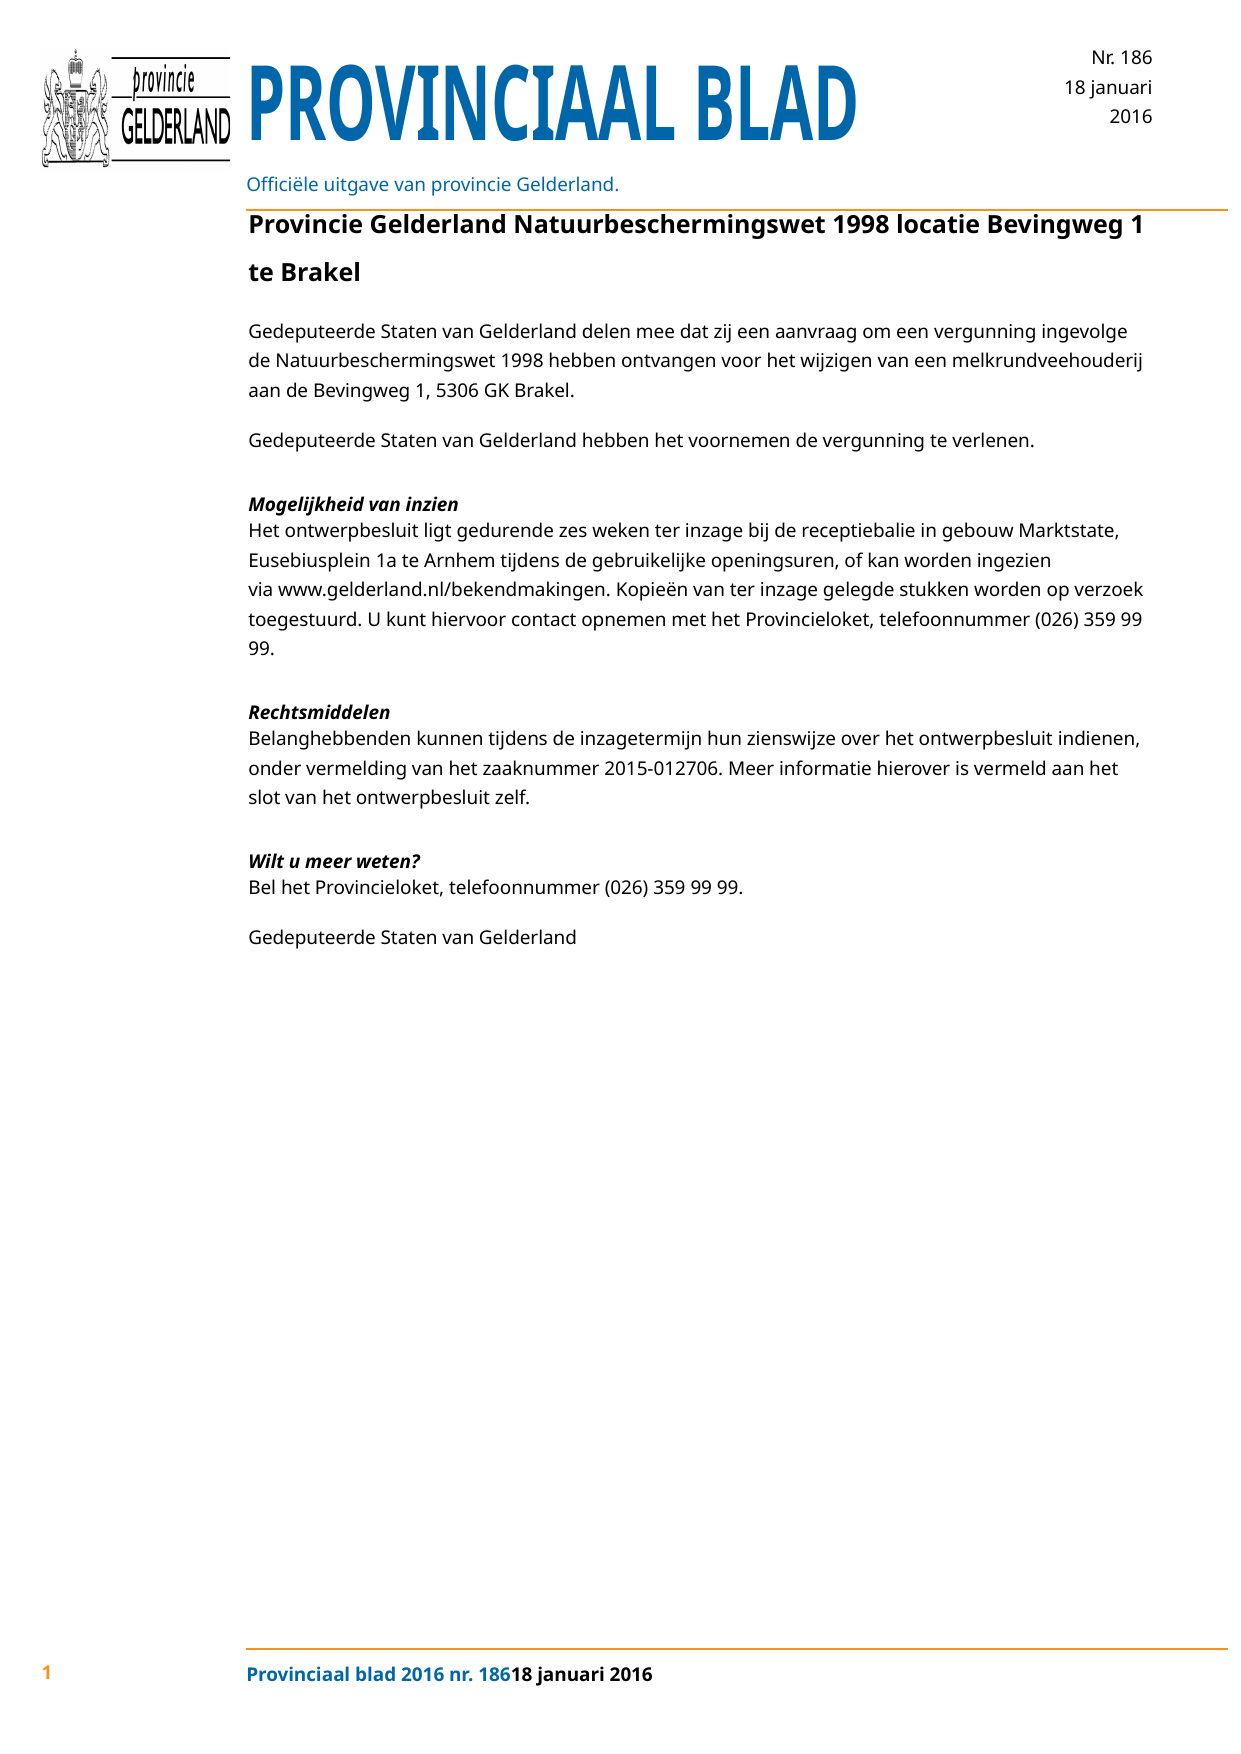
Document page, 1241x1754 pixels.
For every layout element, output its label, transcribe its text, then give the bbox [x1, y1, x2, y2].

text Het ontwerpbesluit ligt gedurende zes weken ter inzage bij de receptiebalie in gebouw Marktstate, Eusebiusplein 1a te Arnhem tijdens de gebruikelijke openingsuren, of kan worden ingezien via www.gelderland.nl/bekendmakingen. Kopieën van ter inzage gelegde stukken worden op verzoek toegestuurd. U kunt hiervoor contact opnemen met het Provincieloket, telefoonnummer (026) 359 99 99. [248, 517, 1152, 661]
picture [41, 47, 231, 172]
text Bel het Provincieloket, telefoonnummer (026) 359 99 99. [248, 874, 1152, 900]
text Belanghebbenden kunnen tijdens de inzagetermijn hun zienswijze over het ontwerpbesluit indienen, onder vermelding van het zaaknummer 2015-012706. Meer informatie hierover is vermeld aan het slot van het ontwerpbesluit zelf. [248, 725, 1152, 810]
text Rechtsmiddelen [248, 699, 1152, 725]
text Mogelijkheid van inzien [248, 491, 1152, 517]
text Provincie Gelderland Natuurbeschermingswet 1998 locatie Bevingweg 1 te Brakel [248, 211, 1152, 288]
text Gedeputeerde Staten van Gelderland hebben het voornemen de vergunning te verlenen. [248, 427, 1152, 453]
text Gedeputeerde Staten van Gelderland delen mee dat zij een aanvraag om een vergunning ingevolge de Natuurbeschermingswet 1998 hebben ontvangen voor het wijzigen van een melkrundveehouderij aan de Bevingweg 1, 5306 GK Brakel. [248, 318, 1152, 403]
text Gedeputeerde Staten van Gelderland [248, 924, 1152, 950]
text Wilt u meer weten? [248, 848, 1152, 874]
